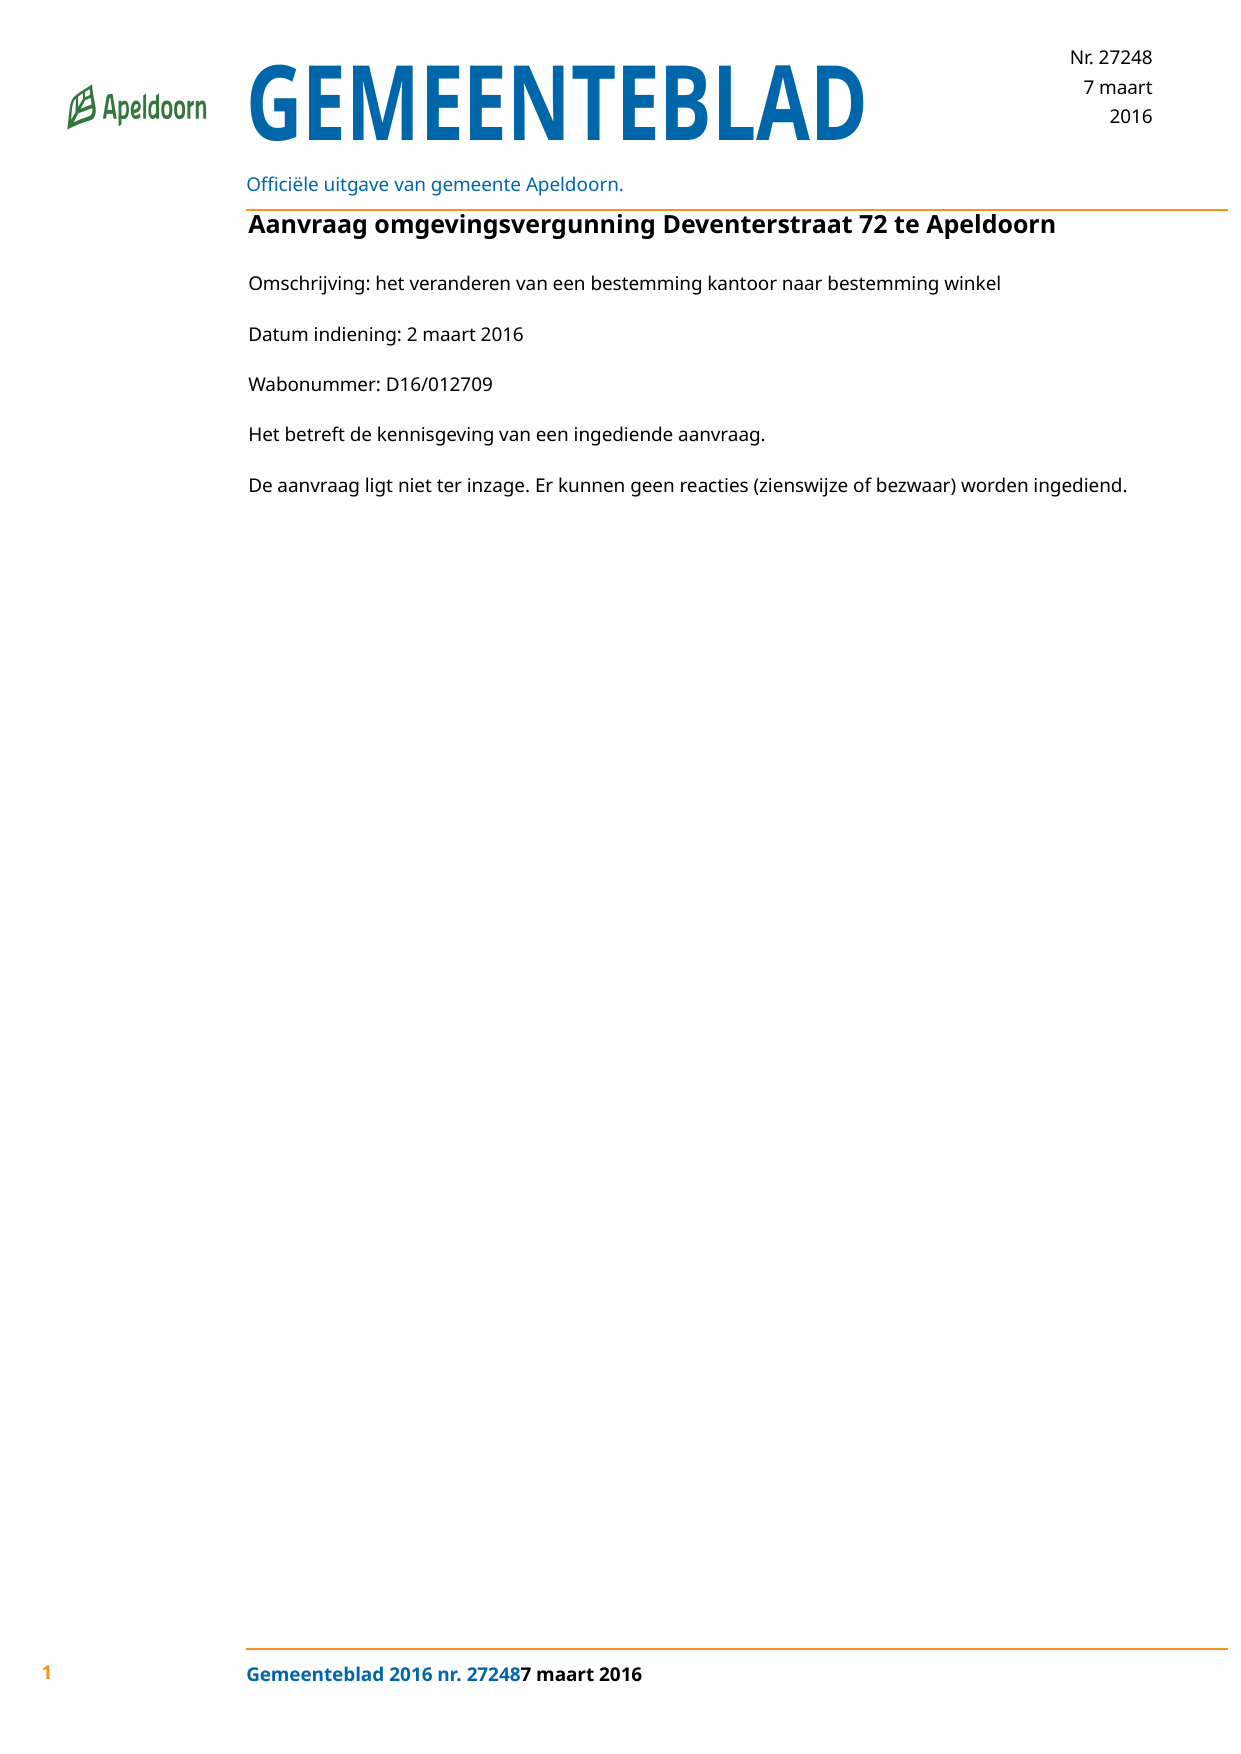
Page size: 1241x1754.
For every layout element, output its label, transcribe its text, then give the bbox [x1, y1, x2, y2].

text Aanvraag omgevingsvergunning Deventerstraat 72 te Apeldoorn [248, 211, 1152, 241]
text Datum indiening: 2 maart 2016 [248, 321, 1152, 346]
text Omschrijving: het veranderen van een bestemming kantoor naar bestemming winkel [248, 270, 1152, 296]
text De aanvraag ligt niet ter inzage. Er kunnen geen reacties (zienswijze of bezwaar) worden ingediend. [248, 472, 1152, 498]
text Wabonummer: D16/012709 [248, 371, 1152, 397]
text Het betreft de kennisgeving van een ingediende aanvraag. [248, 422, 1152, 447]
picture [41, 47, 231, 172]
